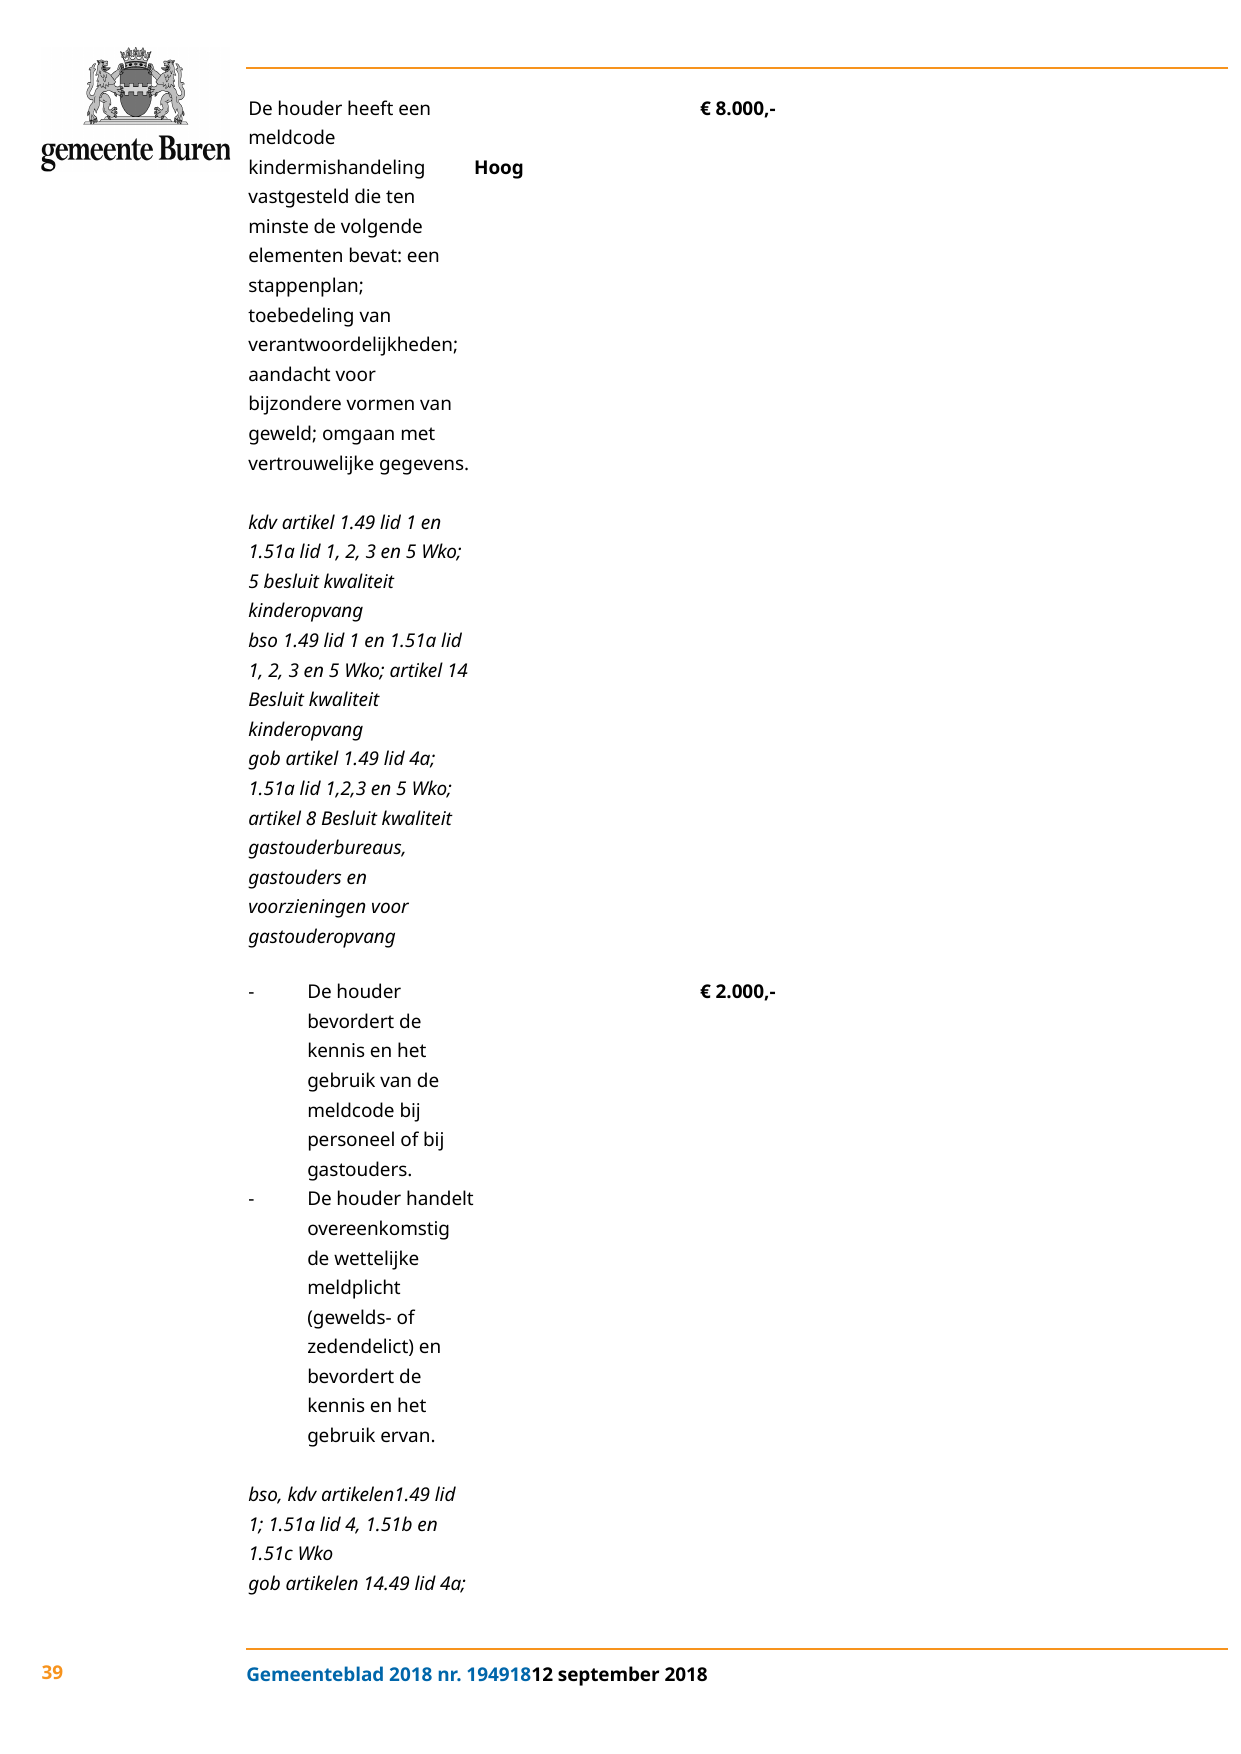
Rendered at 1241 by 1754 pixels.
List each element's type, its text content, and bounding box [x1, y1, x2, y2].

table_cell De houder bevordert de kennis en het gebruik van de meldcode bij personeel of bij gastouders. De houder handelt overeenkomstig de wettelijke meldplicht (gewelds- of zedendelict) en bevordert de kennis en het gebruik ervan. bso, kdv artikelen1.49 lid 1; 1.51a lid 4, 1.51b en 1.51c Wko gob artikelen 14.49 lid 4a; [248, 979, 474, 1596]
table_cell € 8.000,- [700, 95, 926, 978]
table_cell € 2.000,- [700, 979, 926, 1596]
table_cell De houder heeft een meldcode kindermishandeling vastgesteld die ten minste de volgende elementen bevat: een stappenplan; toebedeling van verantwoordelijkheden; aandacht voor bijzondere vormen van geweld; omgaan met vertrouwelijke gegevens. kdv artikel 1.49 lid 1 en 1.51a lid 1, 2, 3 en 5 Wko; 5 besluit kwaliteit kinderopvang bso 1.49 lid 1 en 1.51a lid 1, 2, 3 en 5 Wko; artikel 14 Besluit kwaliteit kinderopvang gob artikel 1.49 lid 4a; 1.51a lid 1,2,3 en 5 Wko; artikel 8 Besluit kwaliteit gastouderbureaus, gastouders en voorzieningen voor gastouderopvang [248, 95, 474, 978]
table_cell [926, 95, 1152, 978]
table_cell [474, 979, 700, 1596]
picture [41, 47, 231, 172]
table_cell Hoog [474, 95, 700, 978]
